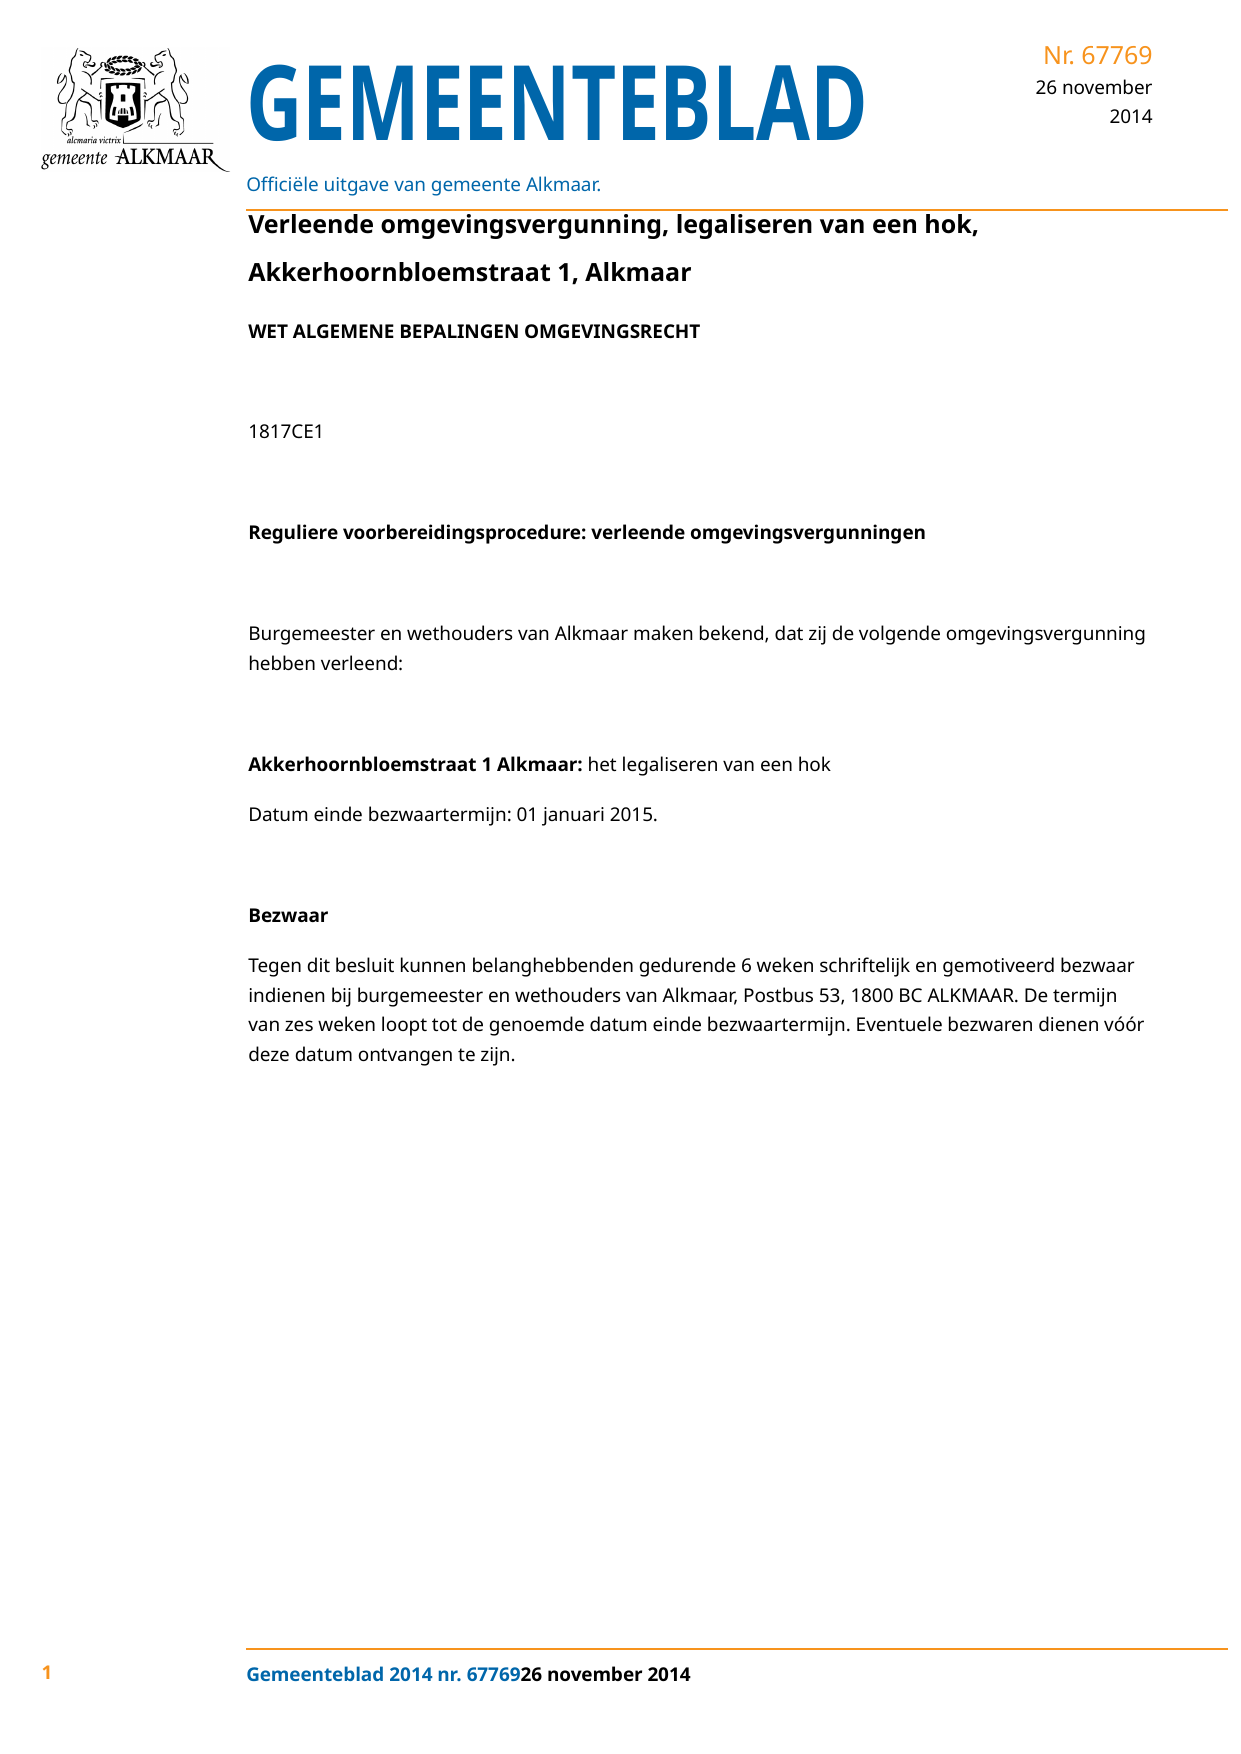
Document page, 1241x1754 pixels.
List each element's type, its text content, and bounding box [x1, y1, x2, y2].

text Verleende omgevingsvergunning, legaliseren van een hok, Akkerhoornbloemstraat 1, Alkmaar [248, 211, 1152, 288]
text Tegen dit besluit kunnen belanghebbenden gedurende 6 weken schriftelijk en gemotiveerd bezwaar indienen bij burgemeester en wethouders van Alkmaar, Postbus 53, 1800 BC ALKMAAR. De termijn van zes weken loopt tot de genoemde datum einde bezwaartermijn. Eventuele bezwaren dienen vóór deze datum ontvangen te zijn. [248, 952, 1152, 1067]
text Burgemeester en wethouders van Alkmaar maken bekend, dat zij de volgende omgevingsvergunning hebben verleend: [248, 620, 1152, 676]
text Akkerhoornbloemstraat 1 Alkmaar: het legaliseren van een hok [248, 751, 1152, 777]
text Bezwaar [248, 902, 1152, 928]
picture [41, 47, 231, 172]
text Datum einde bezwaartermijn: 01 januari 2015. [248, 801, 1152, 827]
text 1817CE1 [248, 419, 1152, 444]
text Reguliere voorbereidingsprocedure: verleende omgevingsvergunningen [248, 519, 1152, 545]
text WET ALGEMENE BEPALINGEN OMGEVINGSRECHT [248, 318, 1152, 344]
